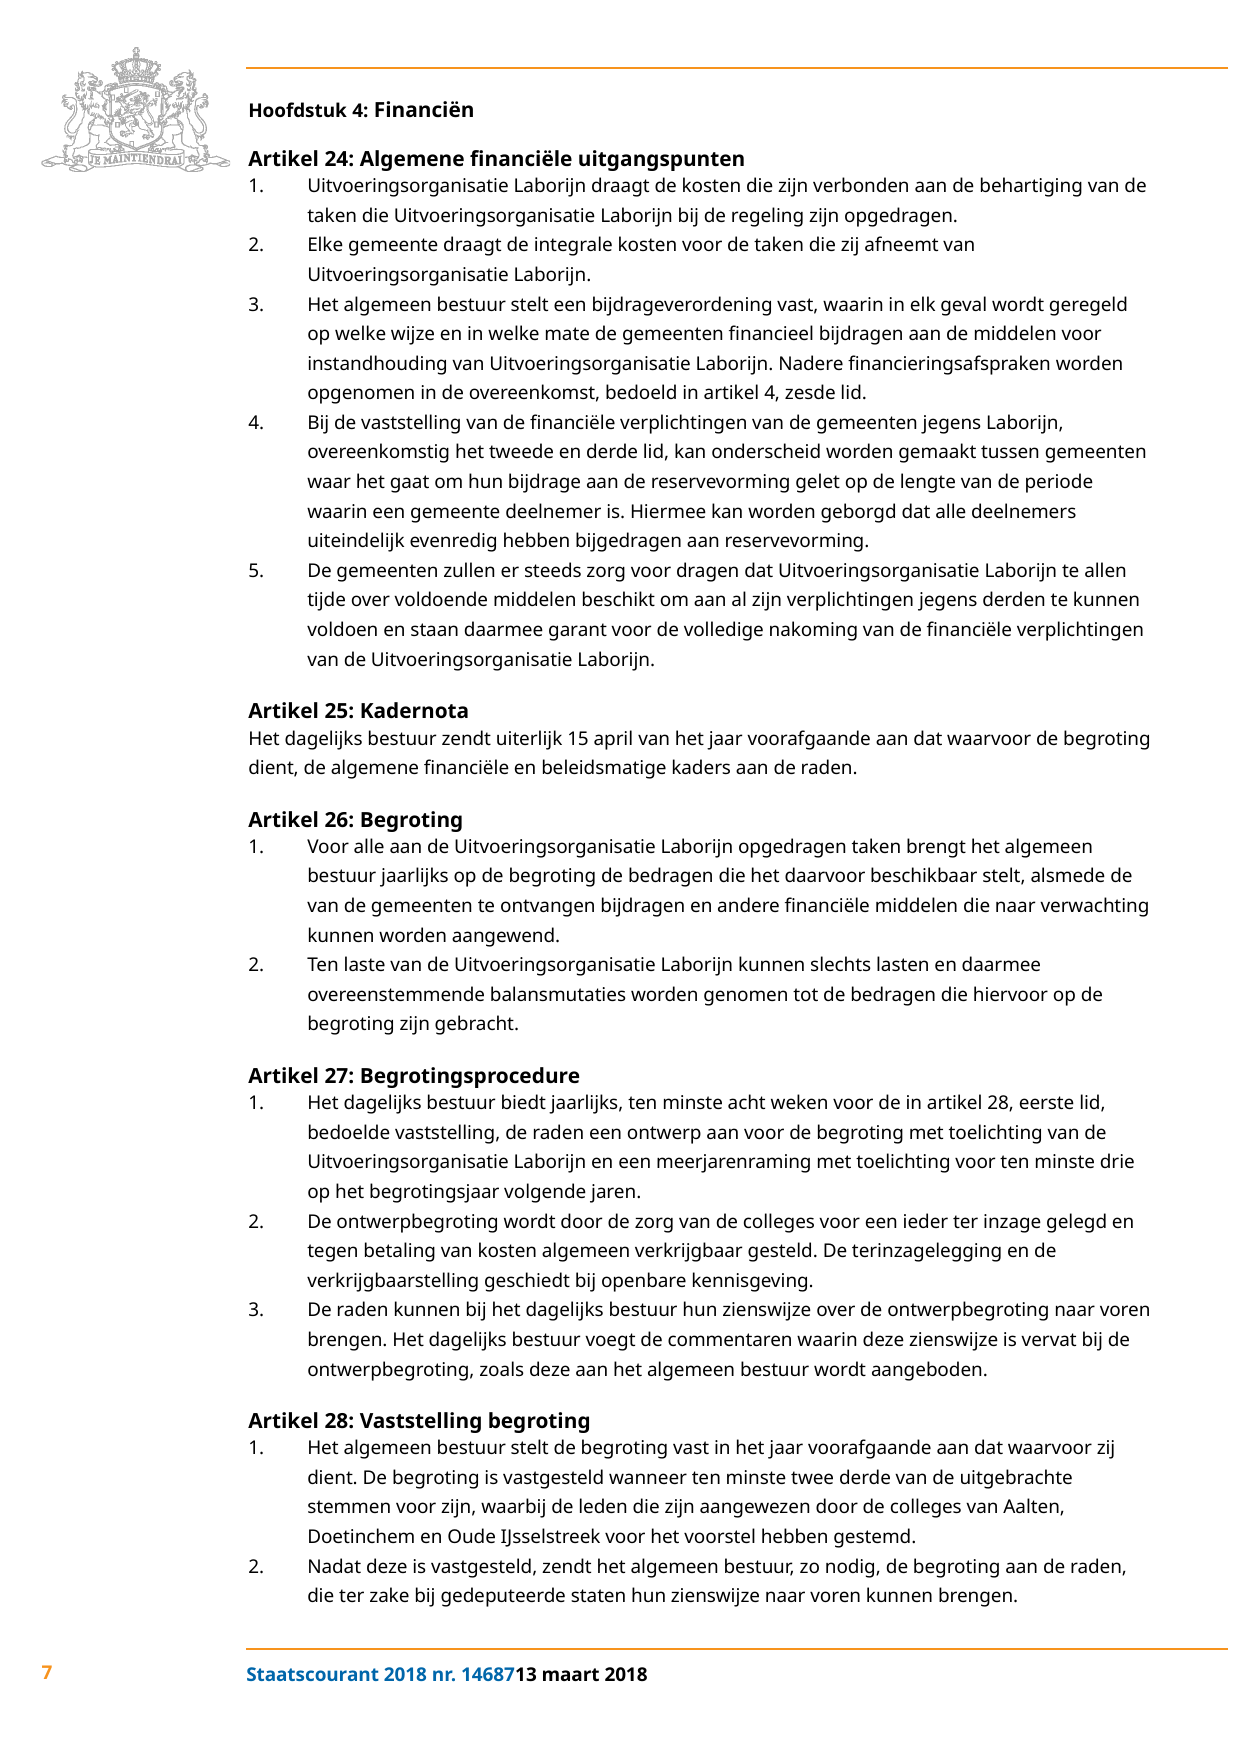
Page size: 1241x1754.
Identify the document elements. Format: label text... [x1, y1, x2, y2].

text Artikel 24: Algemene financiële uitgangspunten [248, 144, 1152, 172]
list De ontwerpbegroting wordt door de zorg van de colleges voor een ieder ter inzage gelegd en tegen betaling van kosten algemeen verkrijgbaar gesteld. De terinzagelegging en de verkrijgbaarstelling geschiedt bij openbare kennisgeving. [248, 1208, 1152, 1293]
list Voor alle aan de Uitvoeringsorganisatie Laborijn opgedragen taken brengt het algemeen bestuur jaarlijks op de begroting de bedragen die het daarvoor beschikbaar stelt, alsmede de van de gemeenten te ontvangen bijdragen en andere financiële middelen die naar verwachting kunnen worden aangewend. [248, 833, 1152, 948]
list Het dagelijks bestuur biedt jaarlijks, ten minste acht weken voor de in artikel 28, eerste lid, bedoelde vaststelling, de raden een ontwerp aan voor de begroting met toelichting van de Uitvoeringsorganisatie Laborijn en een meerjarenraming met toelichting voor ten minste drie op het begrotingsjaar volgende jaren. [248, 1089, 1152, 1204]
text Artikel 28: Vaststelling begroting [248, 1406, 1152, 1434]
list Het algemeen bestuur stelt een bijdrageverordening vast, waarin in elk geval wordt geregeld op welke wijze en in welke mate de gemeenten financieel bijdragen aan de middelen voor instandhouding van Uitvoeringsorganisatie Laborijn. Nadere financieringsafspraken worden opgenomen in de overeenkomst, bedoeld in artikel 4, zesde lid. [248, 291, 1152, 405]
text Artikel 27: Begrotingsprocedure [248, 1061, 1152, 1089]
list Bij de vaststelling van de financiële verplichtingen van de gemeenten jegens Laborijn, overeenkomstig het tweede en derde lid, kan onderscheid worden gemaakt tussen gemeenten waar het gaat om hun bijdrage aan de reservevorming gelet op de lengte van de periode waarin een gemeente deelnemer is. Hiermee kan worden geborgd dat alle deelnemers uiteindelijk evenredig hebben bijgedragen aan reservevorming. [248, 409, 1152, 553]
text Artikel 25: Kadernota [248, 696, 1152, 725]
list Het algemeen bestuur stelt de begroting vast in het jaar voorafgaande aan dat waarvoor zij dient. De begroting is vastgesteld wanneer ten minste twee derde van de uitgebrachte stemmen voor zijn, waarbij de leden die zijn aangewezen door de colleges van Aalten, Doetinchem en Oude IJsselstreek voor het voorstel hebben gestemd. [248, 1434, 1152, 1549]
list De raden kunnen bij het dagelijks bestuur hun zienswijze over de ontwerpbegroting naar voren brengen. Het dagelijks bestuur voegt de commentaren waarin deze zienswijze is vervat bij de ontwerpbegroting, zoals deze aan het algemeen bestuur wordt aangeboden. [248, 1297, 1152, 1381]
text Het dagelijks bestuur zendt uiterlijk 15 april van het jaar voorafgaande aan dat waarvoor de begroting dient, de algemene financiële en beleidsmatige kaders aan de raden. [248, 725, 1152, 780]
list Uitvoeringsorganisatie Laborijn draagt de kosten die zijn verbonden aan de behartiging van de taken die Uitvoeringsorganisatie Laborijn bij de regeling zijn opgedragen. [248, 172, 1152, 228]
picture [41, 47, 231, 172]
list De gemeenten zullen er steeds zorg voor dragen dat Uitvoeringsorganisatie Laborijn te allen tijde over voldoende middelen beschikt om aan al zijn verplichtingen jegens derden te kunnen voldoen en staan daarmee garant voor de volledige nakoming van de financiële verplichtingen van de Uitvoeringsorganisatie Laborijn. [248, 557, 1152, 672]
list Ten laste van de Uitvoeringsorganisatie Laborijn kunnen slechts lasten en daarmee overeenstemmende balansmutaties worden genomen tot de bedragen die hiervoor op de begroting zijn gebracht. [248, 951, 1152, 1036]
text Artikel 26: Begroting [248, 805, 1152, 833]
list Elke gemeente draagt de integrale kosten voor de taken die zij afneemt van Uitvoeringsorganisatie Laborijn. [248, 232, 1152, 287]
list Nadat deze is vastgesteld, zendt het algemeen bestuur, zo nodig, de begroting aan de raden, die ter zake bij gedeputeerde staten hun zienswijze naar voren kunnen brengen. [248, 1553, 1152, 1608]
text Hoofdstuk 4: Financiën [248, 95, 1152, 123]
